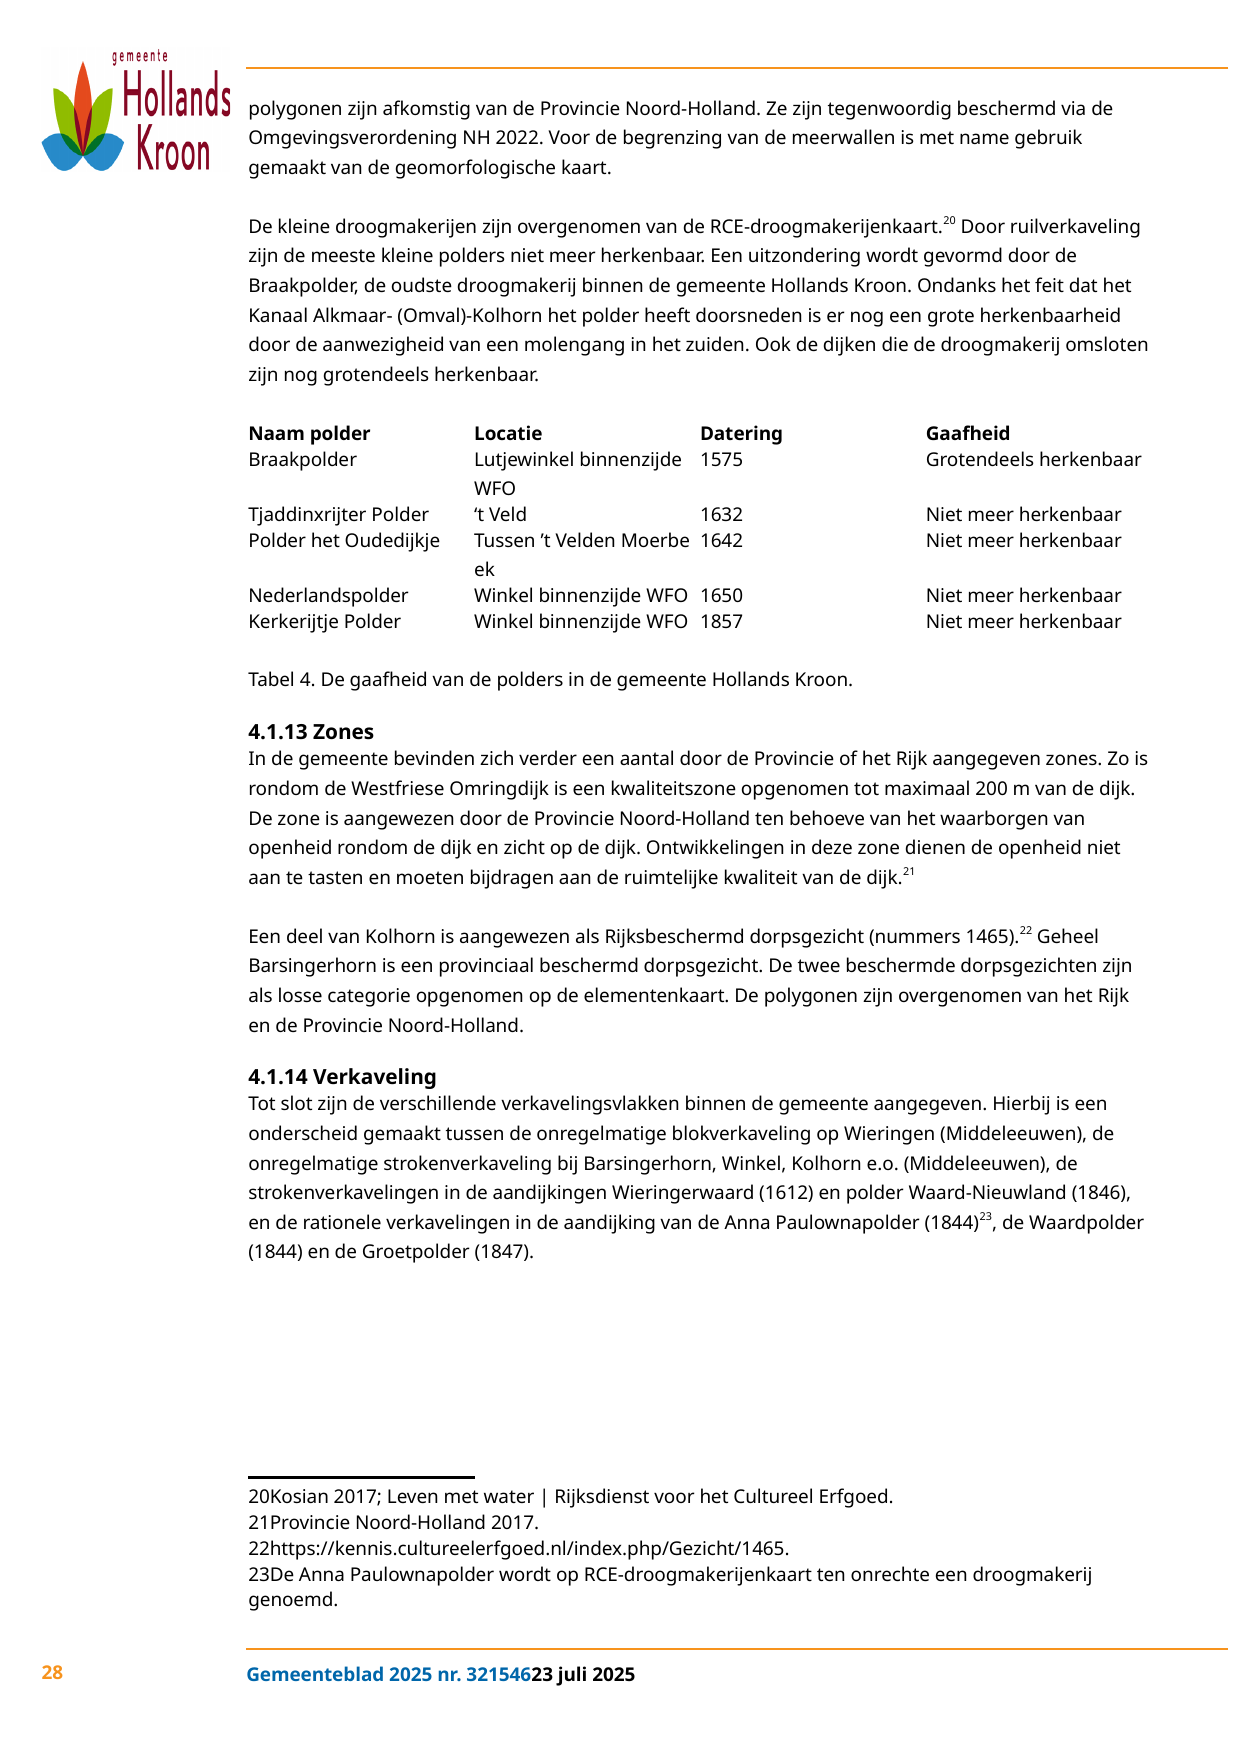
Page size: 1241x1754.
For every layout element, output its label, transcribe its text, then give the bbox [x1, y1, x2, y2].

table_header Gaafheid [926, 420, 1152, 446]
text polygonen zijn afkomstig van de Provincie Noord-Holland. Ze zijn tegenwoordig beschermd via de Omgevingsverordening NH 2022. Voor de begrenzing van de meerwallen is met name gebruik gemaakt van de geomorfologische kaart. [248, 95, 1152, 180]
text https://kennis.cultureelerfgoed.nl/index.php/Gezicht/1465. [248, 1535, 1152, 1561]
picture [41, 47, 231, 172]
table_cell Grotendeels herkenbaar [926, 446, 1152, 501]
table_cell Braakpolder [248, 446, 474, 501]
text De kleine droogmakerijen zijn overgenomen van de RCE-droogmakerijenkaart. Door ruilverkaveling zijn de meeste kleine polders niet meer herkenbaar. Een uitzondering wordt gevormd door de Braakpolder, de oudste droogmakerij binnen de gemeente Hollands Kroon. Ondanks het feit dat het Kanaal Alkmaar- (Omval)-Kolhorn het polder heeft doorsneden is er nog een grote herkenbaarheid door de aanwezigheid van een molengang in het zuiden. Ook de dijken die de droogmakerij omsloten zijn nog grotendeels herkenbaar. [248, 213, 1152, 387]
table_cell Polder het Oudedijkje [248, 527, 474, 582]
text Een deel van Kolhorn is aangewezen als Rijksbeschermd dorpsgezicht (nummers 1465). Geheel Barsingerhorn is een provinciaal beschermd dorpsgezicht. De twee beschermde dorpsgezichten zijn als losse categorie opgenomen op de elementenkaart. De polygonen zijn overgenomen van het Rijk en de Provincie Noord-Holland. [248, 923, 1152, 1037]
table_header Locatie [474, 420, 700, 446]
table_cell Winkel binnenzijde WFO [474, 608, 700, 634]
table_cell Niet meer herkenbaar [926, 608, 1152, 634]
text Provincie Noord-Holland 2017. [248, 1509, 1152, 1535]
text De Anna Paulownapolder wordt op RCE-droogmakerijenkaart ten onrechte een droogmakerij genoemd. [248, 1561, 1152, 1612]
table_cell Winkel binnenzijde WFO [474, 583, 700, 608]
text In de gemeente bevinden zich verder een aantal door de Provincie of het Rijk aangegeven zones. Zo is rondom de Westfriese Omringdijk is een kwaliteitszone opgenomen tot maximaal 200 m van de dijk. De zone is aangewezen door de Provincie Noord-Holland ten behoeve van het waarborgen van openheid rondom de dijk en zicht op de dijk. Ontwikkelingen in deze zone dienen de openheid niet aan te tasten en moeten bijdragen aan de ruimtelijke kwaliteit van de dijk. [248, 746, 1152, 889]
table_cell Tussen ’t Velden Moerbeek [474, 527, 700, 582]
text 4.1.14 Verkaveling [248, 1062, 1152, 1091]
table_cell 1632 [700, 501, 926, 527]
table_cell Nederlandspolder [248, 583, 474, 608]
table_cell 1650 [700, 583, 926, 608]
table_cell 1642 [700, 527, 926, 582]
table_header Datering [700, 420, 926, 446]
table_cell Niet meer herkenbaar [926, 527, 1152, 582]
table_cell Tjaddinxrijter Polder [248, 501, 474, 527]
table_cell ‘t Veld [474, 501, 700, 527]
text Kosian 2017; Leven met water | Rijksdienst voor het Cultureel Erfgoed. [248, 1483, 1152, 1509]
text Tabel 4. De gaafheid van de polders in de gemeente Hollands Kroon. [248, 667, 1152, 692]
text Tot slot zijn de verschillende verkavelingsvlakken binnen de gemeente aangegeven. Hierbij is een onderscheid gemaakt tussen de onregelmatige blokverkaveling op Wieringen (Middeleeuwen), de onregelmatige strokenverkaveling bij Barsingerhorn, Winkel, Kolhorn e.o. (Middeleeuwen), de strokenverkavelingen in de aandijkingen Wieringerwaard (1612) en polder Waard-Nieuwland (1846), en de rationele verkavelingen in de aandijking van de Anna Paulownapolder (1844), de Waardpolder (1844) en de Groetpolder (1847). [248, 1091, 1152, 1264]
table_cell Lutjewinkel binnenzijde WFO [474, 446, 700, 501]
table_cell Kerkerijtje Polder [248, 608, 474, 634]
table_cell Niet meer herkenbaar [926, 583, 1152, 608]
table_cell Niet meer herkenbaar [926, 501, 1152, 527]
table_cell 1575 [700, 446, 926, 501]
table_header Naam polder [248, 420, 474, 446]
table_cell 1857 [700, 608, 926, 634]
text 4.1.13 Zones [248, 717, 1152, 746]
